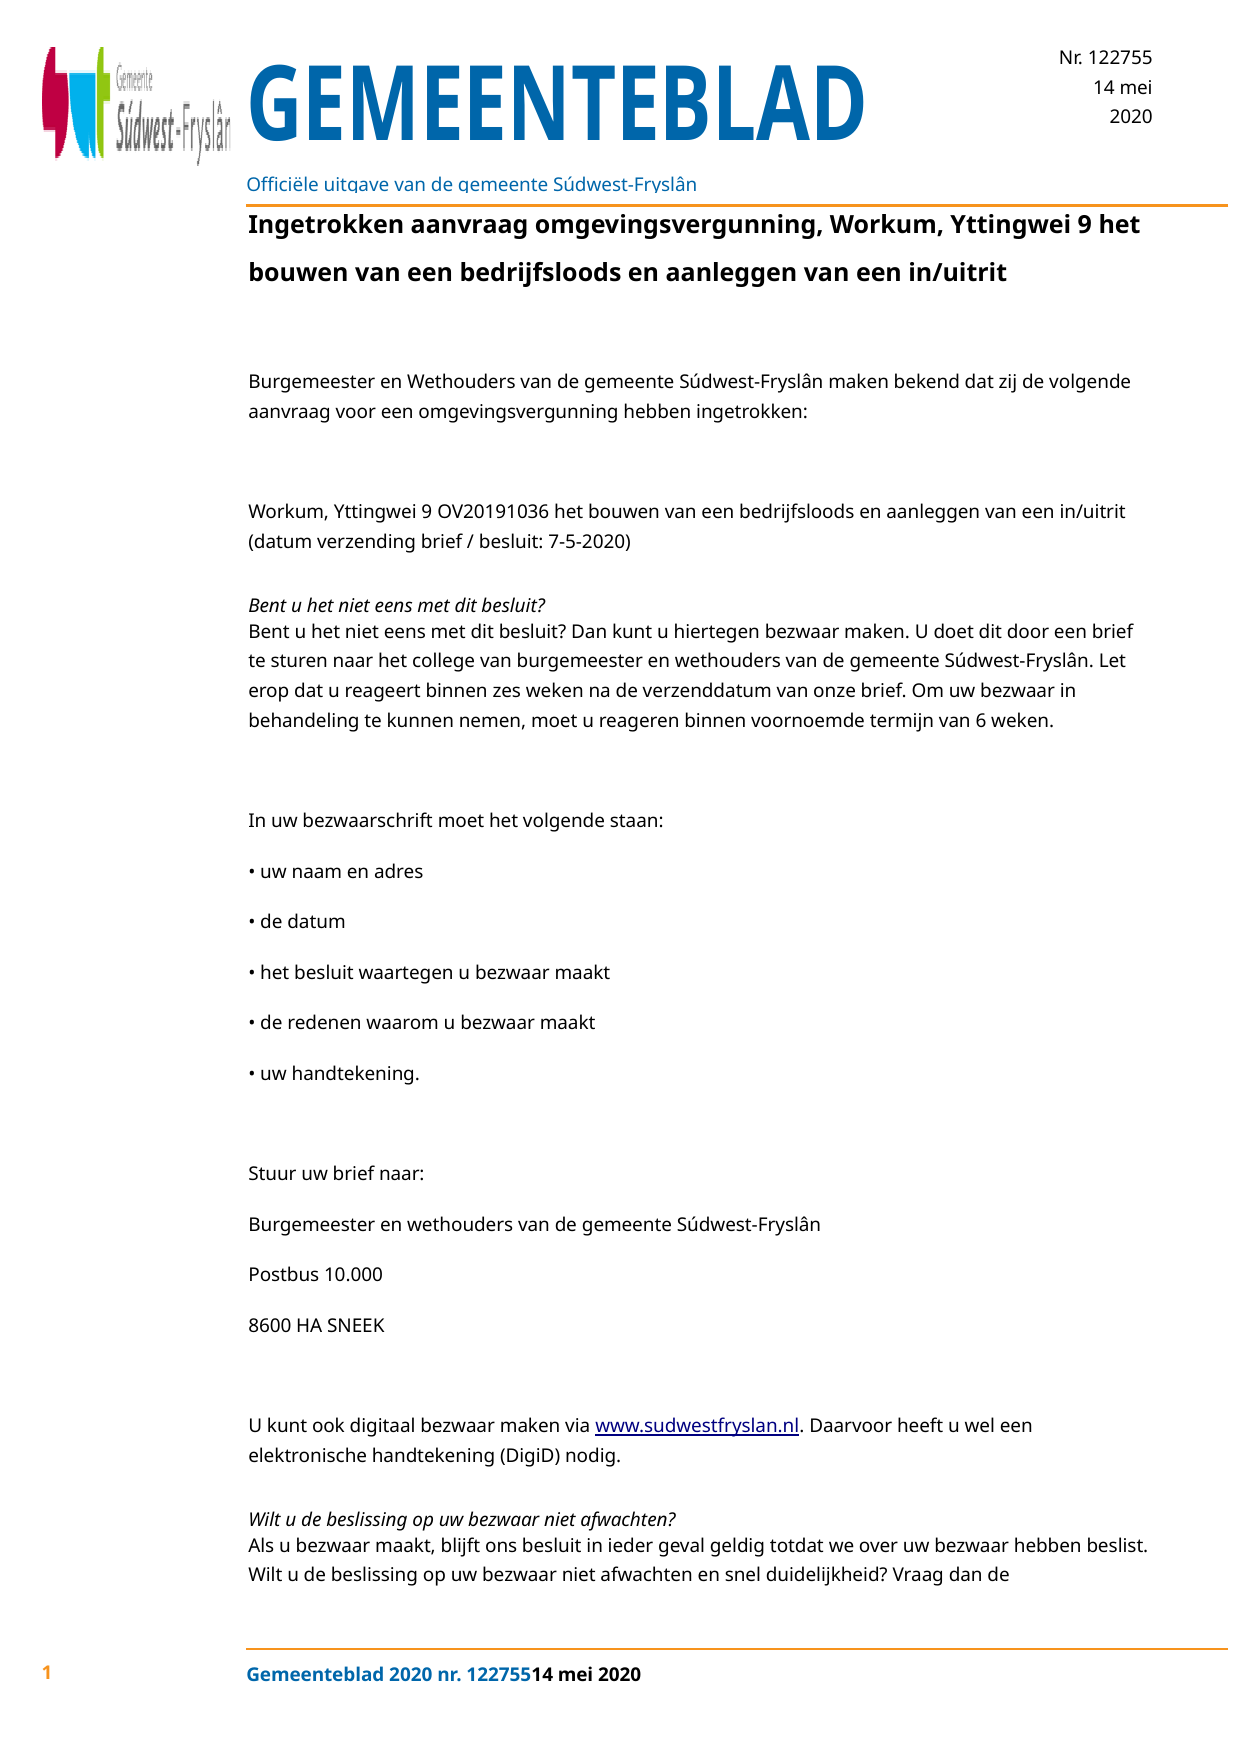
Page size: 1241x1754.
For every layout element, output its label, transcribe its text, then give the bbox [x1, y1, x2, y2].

text U kunt ook digitaal bezwaar maken via www.sudwestfryslan.nl. Daarvoor heeft u wel een elektronische handtekening (DigiD) nodig. [248, 1413, 1152, 1468]
text • uw handtekening. [248, 1060, 1152, 1085]
text Bent u het niet eens met dit besluit? Dan kunt u hiertegen bezwaar maken. U doet dit door een brief te sturen naar het college van burgemeester en wethouders van de gemeente Súdwest-Fryslân. Let erop dat u reageert binnen zes weken na de verzenddatum van onze brief. Om uw bezwaar in behandeling te kunnen nemen, moet u reageren binnen voornoemde termijn van 6 weken. [248, 618, 1152, 732]
text Burgemeester en wethouders van de gemeente Súdwest-Fryslân [248, 1211, 1152, 1237]
text Ingetrokken aanvraag omgevingsvergunning, Workum, Yttingwei 9 het bouwen van een bedrijfsloods en aanleggen van een in/uitrit [248, 207, 1152, 288]
text Bent u het niet eens met dit besluit? [248, 592, 1152, 618]
text Stuur uw brief naar: [248, 1161, 1152, 1186]
picture [41, 47, 231, 172]
text In uw bezwaarschrift moet het volgende staan: [248, 808, 1152, 833]
text • de redenen waarom u bezwaar maakt [248, 1009, 1152, 1035]
text Workum, Yttingwei 9 OV20191036 het bouwen van een bedrijfsloods en aanleggen van een in/uitrit (datum verzending brief / besluit: 7-5-2020) [248, 499, 1152, 554]
text Als u bezwaar maakt, blijft ons besluit in ieder geval geldig totdat we over uw bezwaar hebben beslist. Wilt u de beslissing op uw bezwaar niet afwachten en snel duidelijkheid? Vraag dan de [248, 1532, 1152, 1587]
text 8600 HA SNEEK [248, 1312, 1152, 1337]
text • uw naam en adres [248, 858, 1152, 884]
text • het besluit waartegen u bezwaar maakt [248, 959, 1152, 984]
text Burgemeester en Wethouders van de gemeente Súdwest-Fryslân maken bekend dat zij de volgende aanvraag voor een omgevingsvergunning hebben ingetrokken: [248, 368, 1152, 424]
text Postbus 10.000 [248, 1261, 1152, 1287]
text • de datum [248, 908, 1152, 934]
text Wilt u de beslissing op uw bezwaar niet afwachten? [248, 1506, 1152, 1532]
